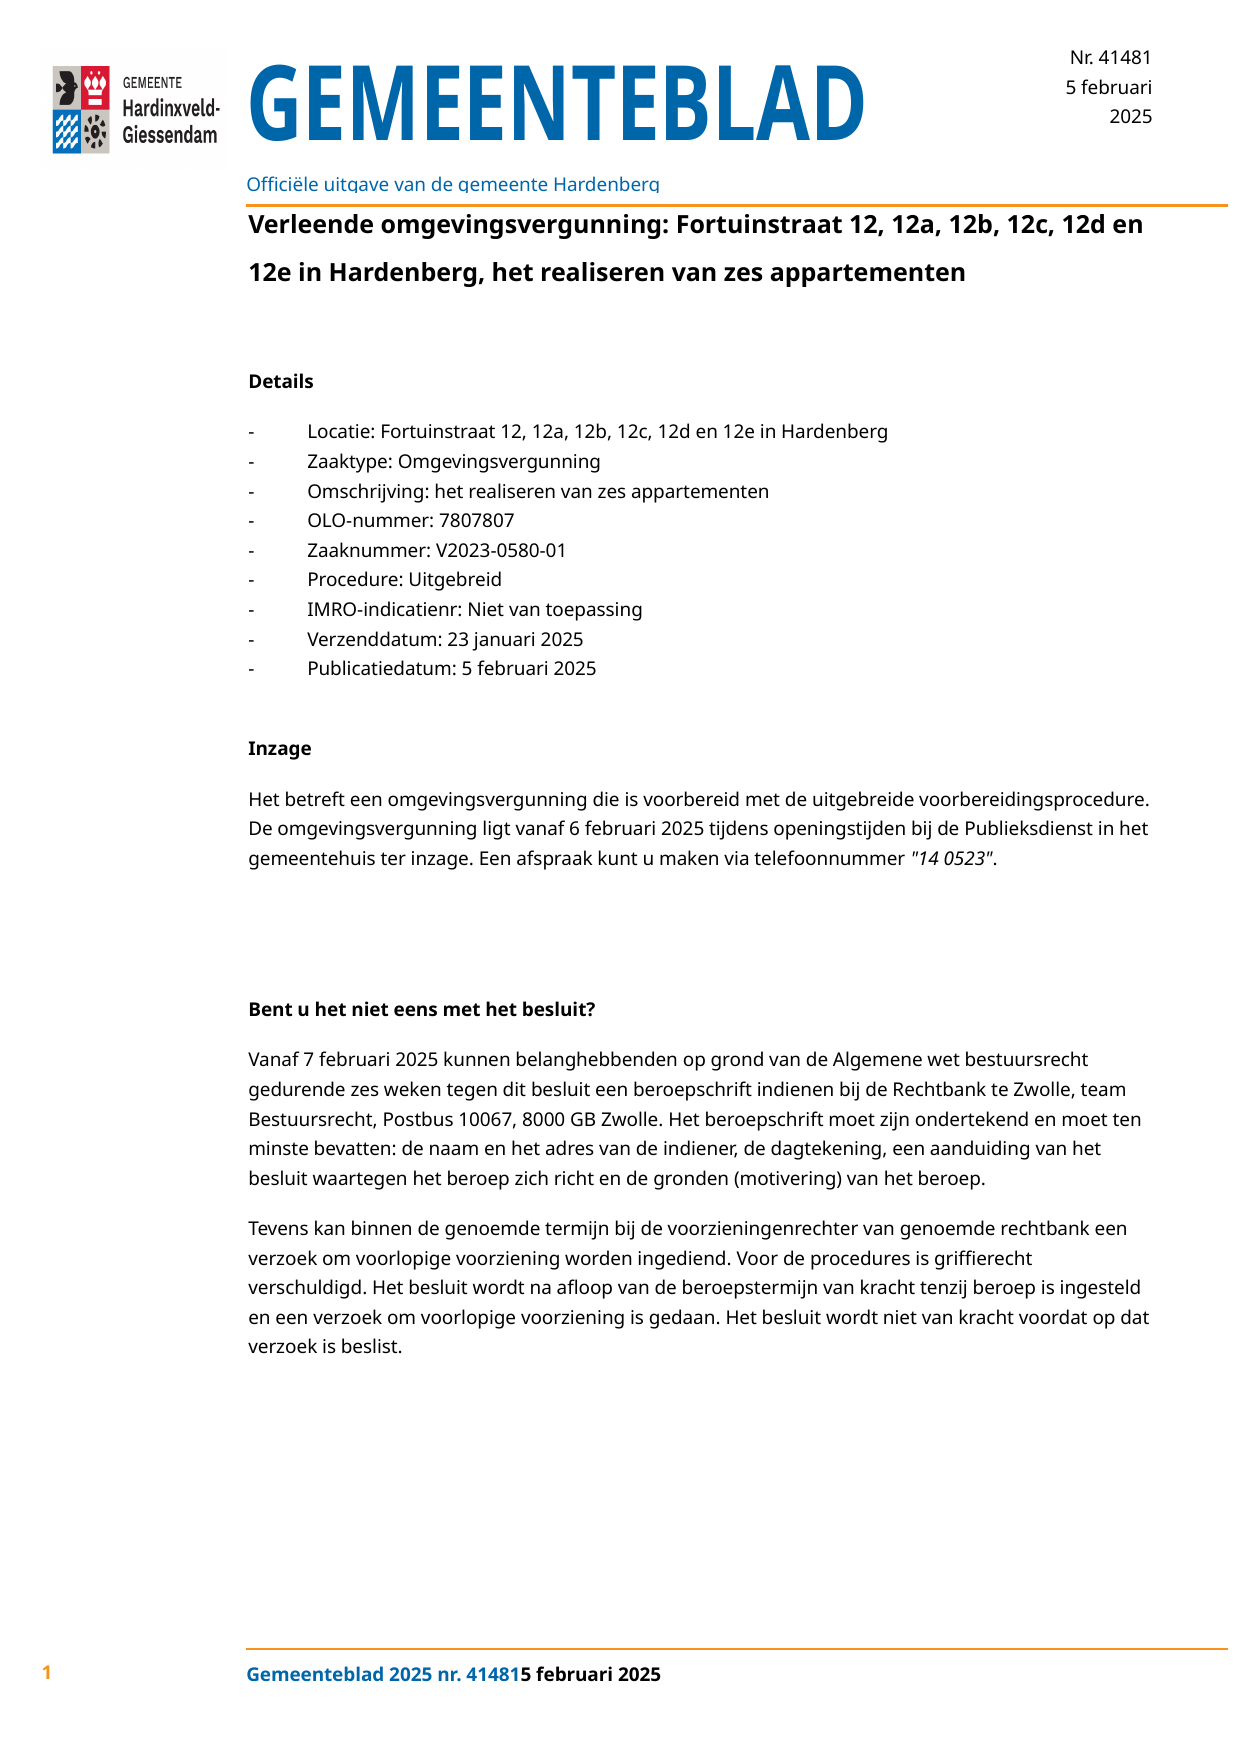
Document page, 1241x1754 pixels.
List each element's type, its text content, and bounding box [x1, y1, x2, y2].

list Locatie: Fortuinstraat 12, 12a, 12b, 12c, 12d en 12e in Hardenberg [248, 419, 1152, 444]
text Details [248, 368, 1152, 394]
list Omschrijving: het realiseren van zes appartementen [248, 478, 1152, 504]
text Inzage [248, 735, 1152, 761]
list Procedure: Uitgebreid [248, 567, 1152, 592]
text Bent u het niet eens met het besluit? [248, 996, 1152, 1022]
list Zaaknummer: V2023-0580-01 [248, 537, 1152, 563]
text Het betreft een omgevingsvergunning die is voorbereid met de uitgebreide voorbereidingsprocedure. De omgevingsvergunning ligt vanaf 6 februari 2025 tijdens openingstijden bij de Publieksdienst in het gemeentehuis ter inzage. Een afspraak kunt u maken via telefoonnummer "14 0523". [248, 786, 1152, 871]
picture [41, 47, 231, 172]
list OLO-nummer: 7807807 [248, 507, 1152, 533]
text Tevens kan binnen de genoemde termijn bij de voorzieningenrechter van genoemde rechtbank een verzoek om voorlopige voorziening worden ingediend. Voor de procedures is griffierecht verschuldigd. Het besluit wordt na afloop van de beroepstermijn van kracht tenzij beroep is ingesteld en een verzoek om voorlopige voorziening is gedaan. Het besluit wordt niet van kracht voordat op dat verzoek is beslist. [248, 1215, 1152, 1359]
text Vanaf 7 februari 2025 kunnen belanghebbenden op grond van de Algemene wet bestuursrecht gedurende zes weken tegen dit besluit een beroepschrift indienen bij de Rechtbank te Zwolle, team Bestuursrecht, Postbus 10067, 8000 GB Zwolle. Het beroepschrift moet zijn ondertekend en moet ten minste bevatten: de naam en het adres van de indiener, de dagtekening, een aanduiding van het besluit waartegen het beroep zich richt en de gronden (motivering) van het beroep. [248, 1047, 1152, 1191]
list Verzenddatum: 23 januari 2025 [248, 626, 1152, 652]
text Verleende omgevingsvergunning: Fortuinstraat 12, 12a, 12b, 12c, 12d en 12e in Hardenberg, het realiseren van zes appartementen [248, 207, 1152, 288]
list IMRO-indicatienr: Niet van toepassing [248, 596, 1152, 622]
list Publicatiedatum: 5 februari 2025 [248, 655, 1152, 681]
list Zaaktype: Omgevingsvergunning [248, 448, 1152, 474]
